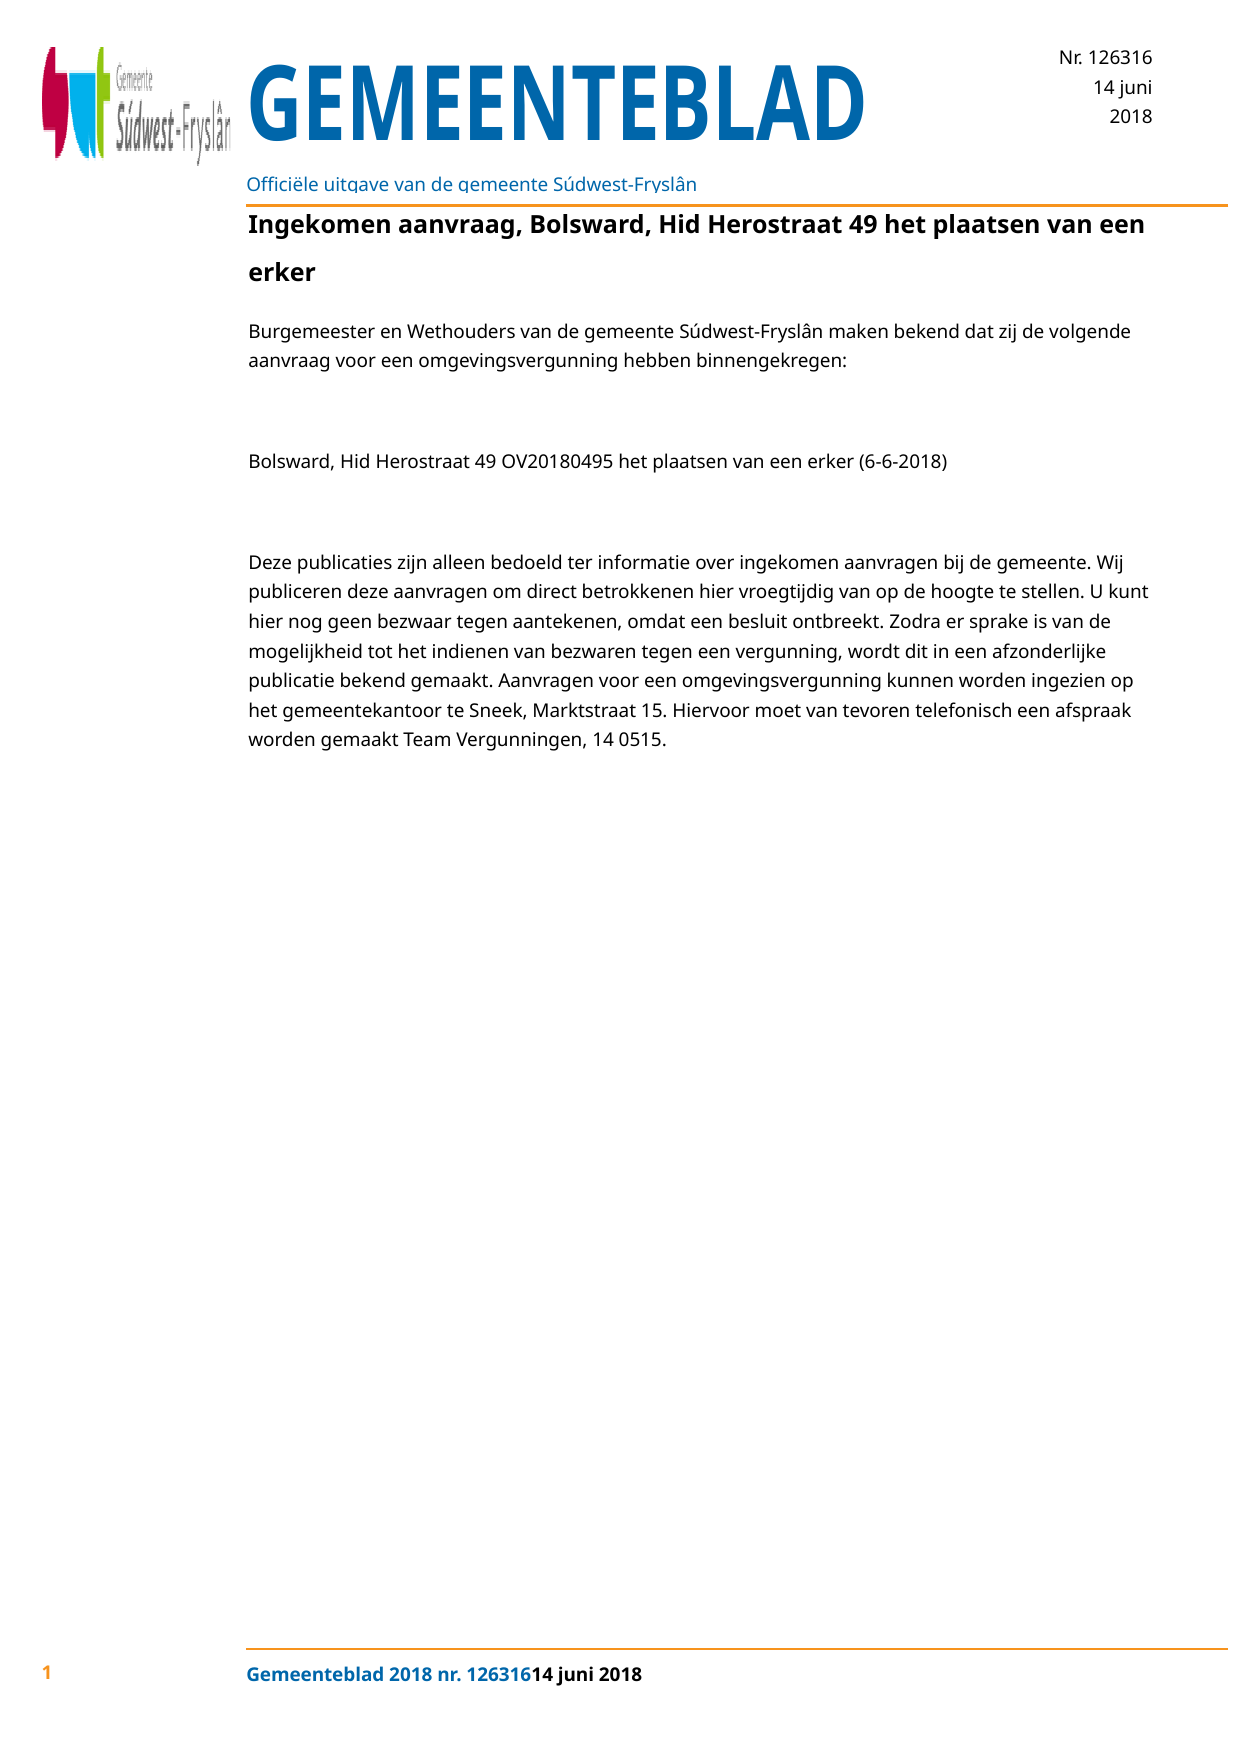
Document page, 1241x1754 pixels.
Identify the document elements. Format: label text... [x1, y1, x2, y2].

text Ingekomen aanvraag, Bolsward, Hid Herostraat 49 het plaatsen van een erker [248, 207, 1152, 288]
text Bolsward, Hid Herostraat 49 OV20180495 het plaatsen van een erker (6-6-2018) [248, 448, 1152, 474]
picture [41, 47, 231, 172]
text Burgemeester en Wethouders van de gemeente Súdwest-Fryslân maken bekend dat zij de volgende aanvraag voor een omgevingsvergunning hebben binnengekregen: [248, 318, 1152, 373]
text Deze publicaties zijn alleen bedoeld ter informatie over ingekomen aanvragen bij de gemeente. Wij publiceren deze aanvragen om direct betrokkenen hier vroegtijdig van op de hoogte te stellen. U kunt hier nog geen bezwaar tegen aantekenen, omdat een besluit ontbreekt. Zodra er sprake is van de mogelijkheid tot het indienen van bezwaren tegen een vergunning, wordt dit in een afzonderlijke publicatie bekend gemaakt. Aanvragen voor een omgevingsvergunning kunnen worden ingezien op het gemeentekantoor te Sneek, Marktstraat 15. Hiervoor moet van tevoren telefonisch een afspraak worden gemaakt Team Vergunningen, 14 0515. [248, 549, 1152, 752]
